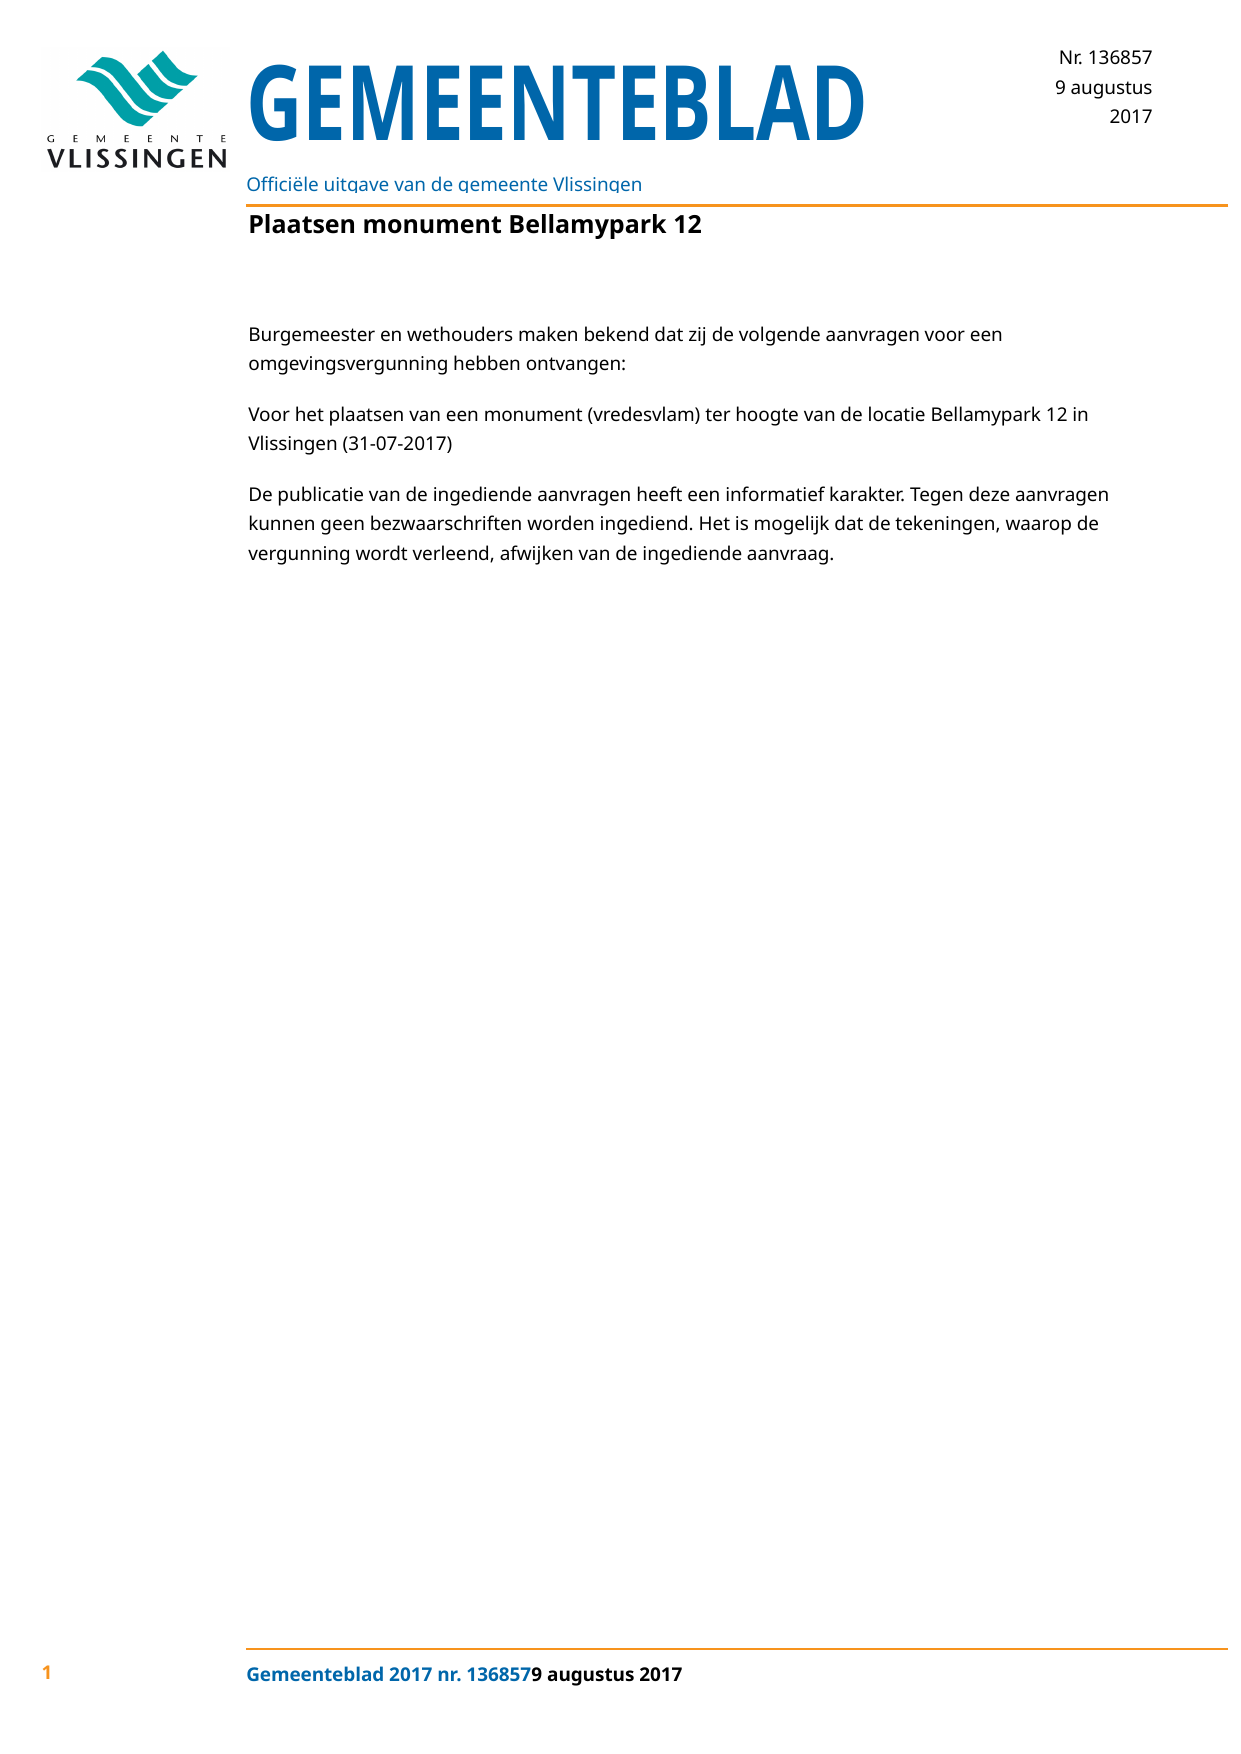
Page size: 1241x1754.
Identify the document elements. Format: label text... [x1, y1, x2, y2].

text Burgemeester en wethouders maken bekend dat zij de volgende aanvragen voor een omgevingsvergunning hebben ontvangen: [248, 321, 1152, 376]
picture [41, 47, 231, 172]
text Plaatsen monument Bellamypark 12 [248, 207, 1152, 241]
text De publicatie van de ingediende aanvragen heeft een informatief karakter. Tegen deze aanvragen kunnen geen bezwaarschriften worden ingediend. Het is mogelijk dat de tekeningen, waarop de vergunning wordt verleend, afwijken van de ingediende aanvraag. [248, 481, 1152, 566]
text Voor het plaatsen van een monument (vredesvlam) ter hoogte van de locatie Bellamypark 12 in Vlissingen (31-07-2017) [248, 401, 1152, 456]
